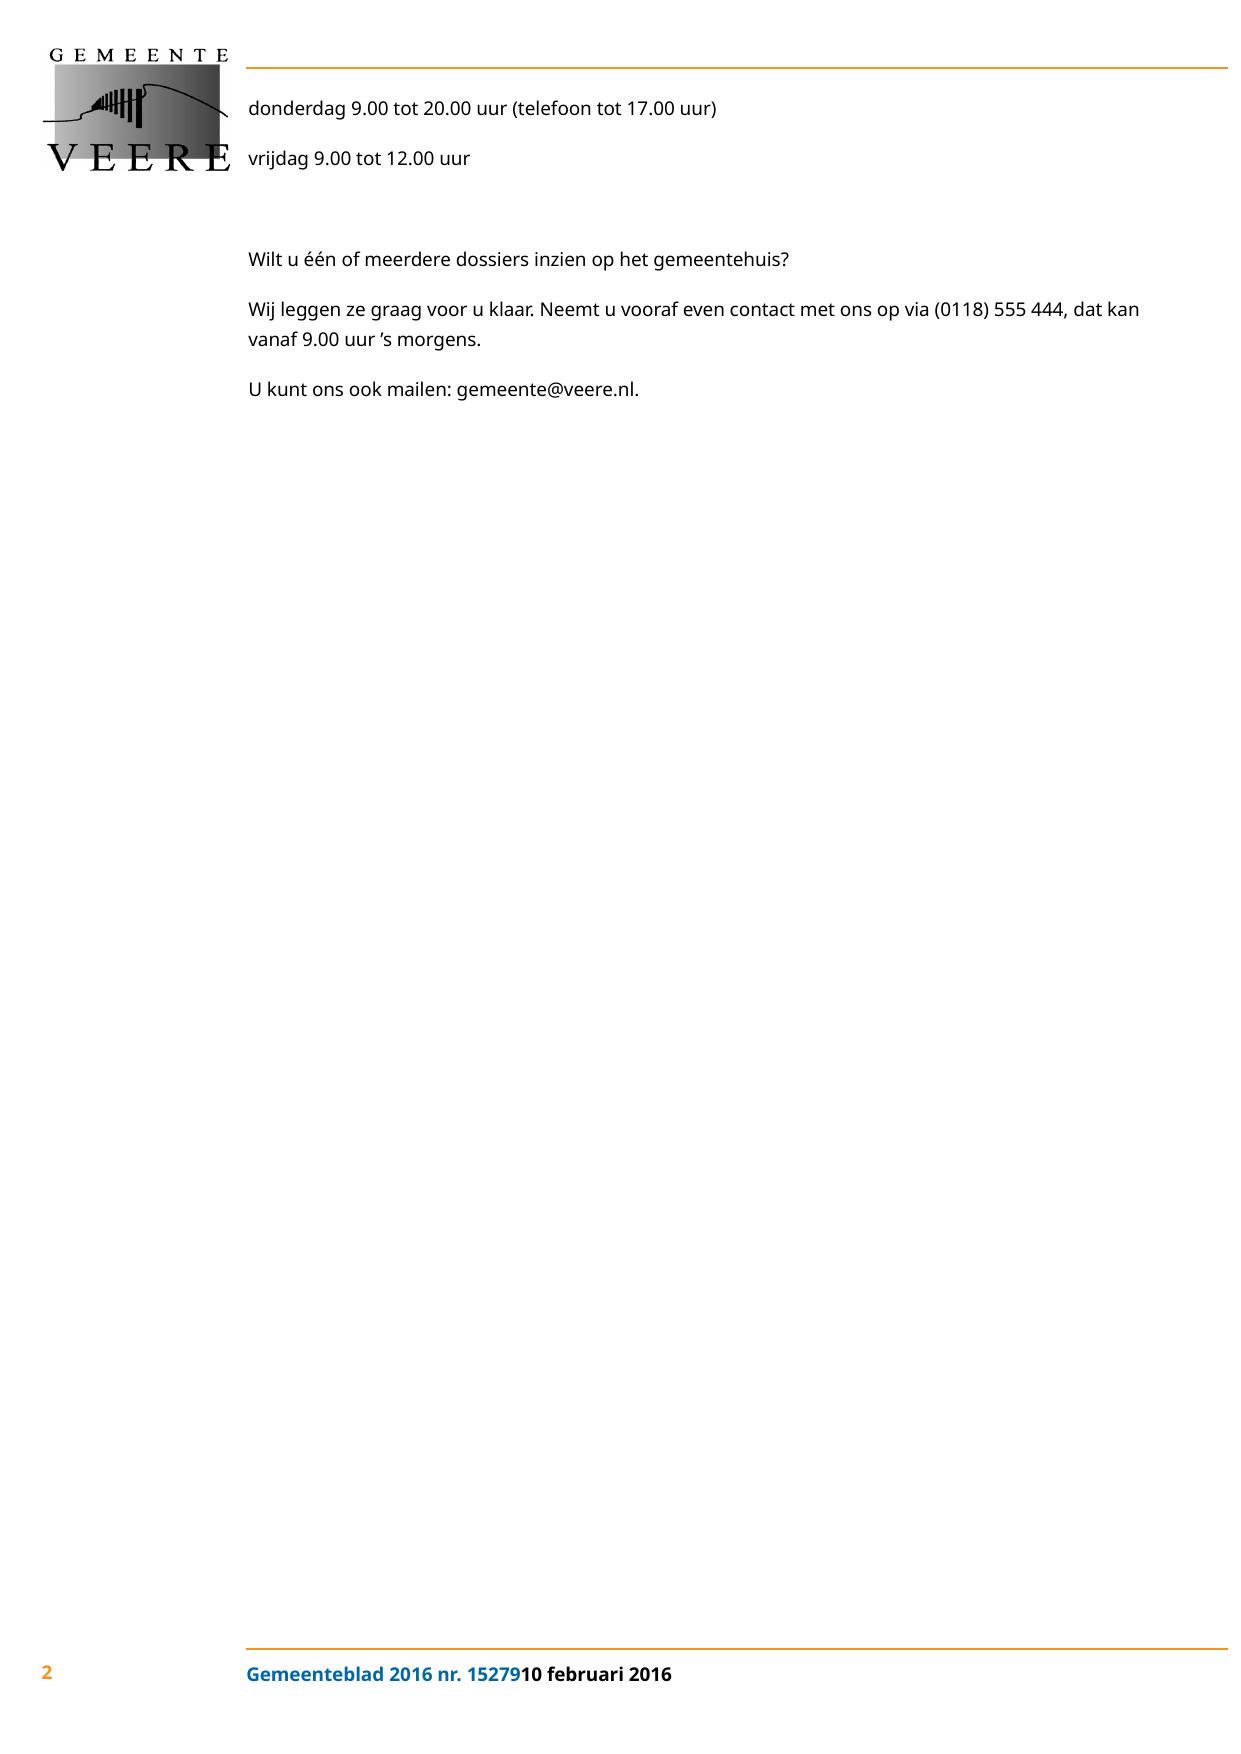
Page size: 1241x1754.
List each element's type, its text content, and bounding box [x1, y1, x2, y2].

text Wilt u één of meerdere dossiers inzien op het gemeentehuis? [248, 246, 1152, 272]
picture [41, 47, 231, 172]
text Wij leggen ze graag voor u klaar. Neemt u vooraf even contact met ons op via (0118) 555 444, dat kan vanaf 9.00 uur ’s morgens. [248, 296, 1152, 352]
text donderdag 9.00 tot 20.00 uur (telefoon tot 17.00 uur) [248, 95, 1152, 121]
text U kunt ons ook mailen: gemeente@veere.nl. [248, 376, 1152, 402]
text vrijdag 9.00 tot 12.00 uur [248, 145, 1152, 171]
